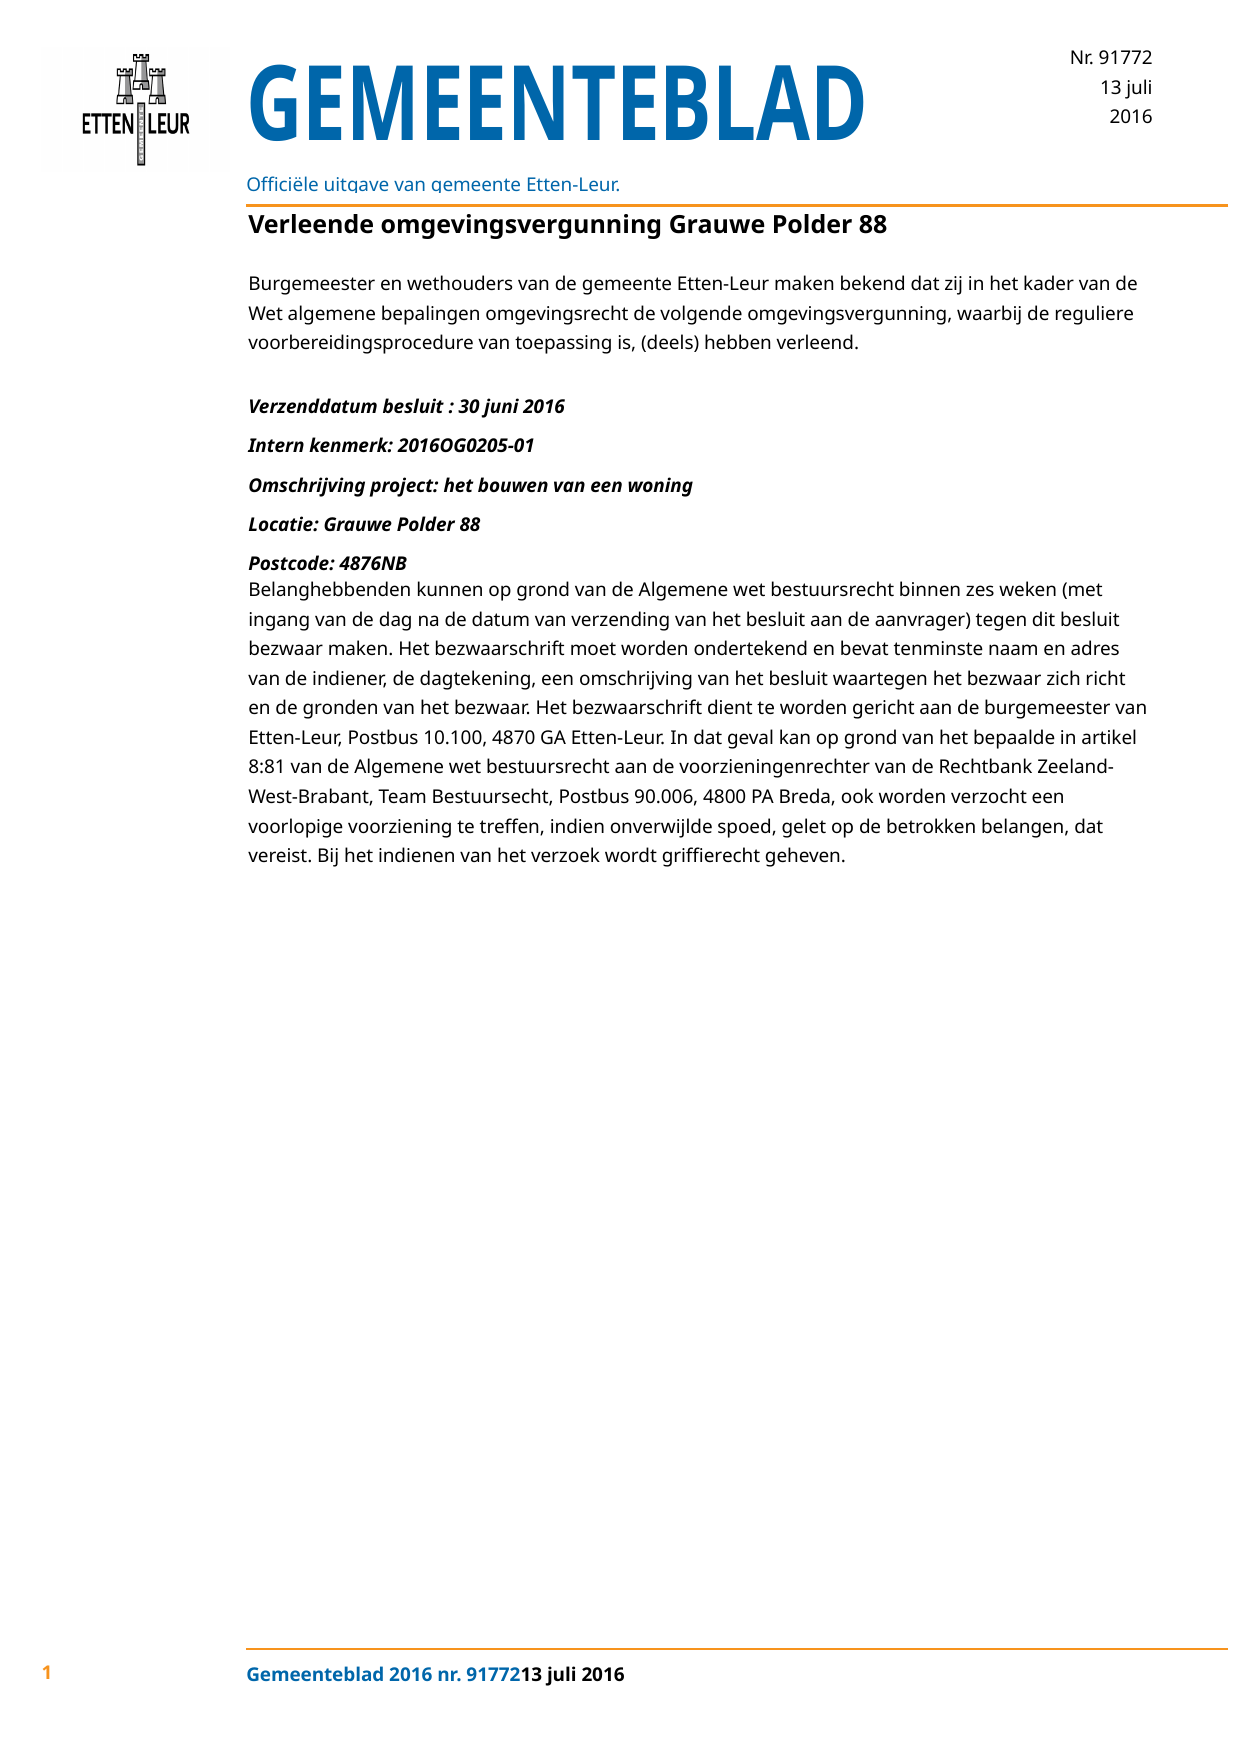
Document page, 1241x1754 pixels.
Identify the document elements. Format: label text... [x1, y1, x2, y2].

text Locatie: Grauwe Polder 88 [248, 511, 1152, 537]
text Omschrijving project: het bouwen van een woning [248, 472, 1152, 498]
picture [41, 47, 231, 172]
text Verzenddatum besluit : 30 juni 2016 [248, 393, 1152, 419]
text Verleende omgevingsvergunning Grauwe Polder 88 [248, 207, 1152, 241]
text Burgemeester en wethouders van de gemeente Etten-Leur maken bekend dat zij in het kader van de Wet algemene bepalingen omgevingsrecht de volgende omgevingsvergunning, waarbij de reguliere voorbereidingsprocedure van toepassing is, (deels) hebben verleend. [248, 270, 1152, 355]
text Belanghebbenden kunnen op grond van de Algemene wet bestuursrecht binnen zes weken (met ingang van de dag na de datum van verzending van het besluit aan de aanvrager) tegen dit besluit bezwaar maken. Het bezwaarschrift moet worden ondertekend en bevat tenminste naam en adres van de indiener, de dagtekening, een omschrijving van het besluit waartegen het bezwaar zich richt en de gronden van het bezwaar. Het bezwaarschrift dient te worden gericht aan de burgemeester van Etten-Leur, Postbus 10.100, 4870 GA Etten-Leur. In dat geval kan op grond van het bepaalde in artikel 8:81 van de Algemene wet bestuursrecht aan de voorzieningenrechter van de Rechtbank Zeeland-West-Brabant, Team Bestuursecht, Postbus 90.006, 4800 PA Breda, ook worden verzocht een voorlopige voorziening te treffen, indien onverwijlde spoed, gelet op de betrokken belangen, dat vereist. Bij het indienen van het verzoek wordt griffierecht geheven. [248, 576, 1152, 868]
text Intern kenmerk: 2016OG0205-01 [248, 433, 1152, 458]
text Postcode: 4876NB [248, 551, 1152, 576]
